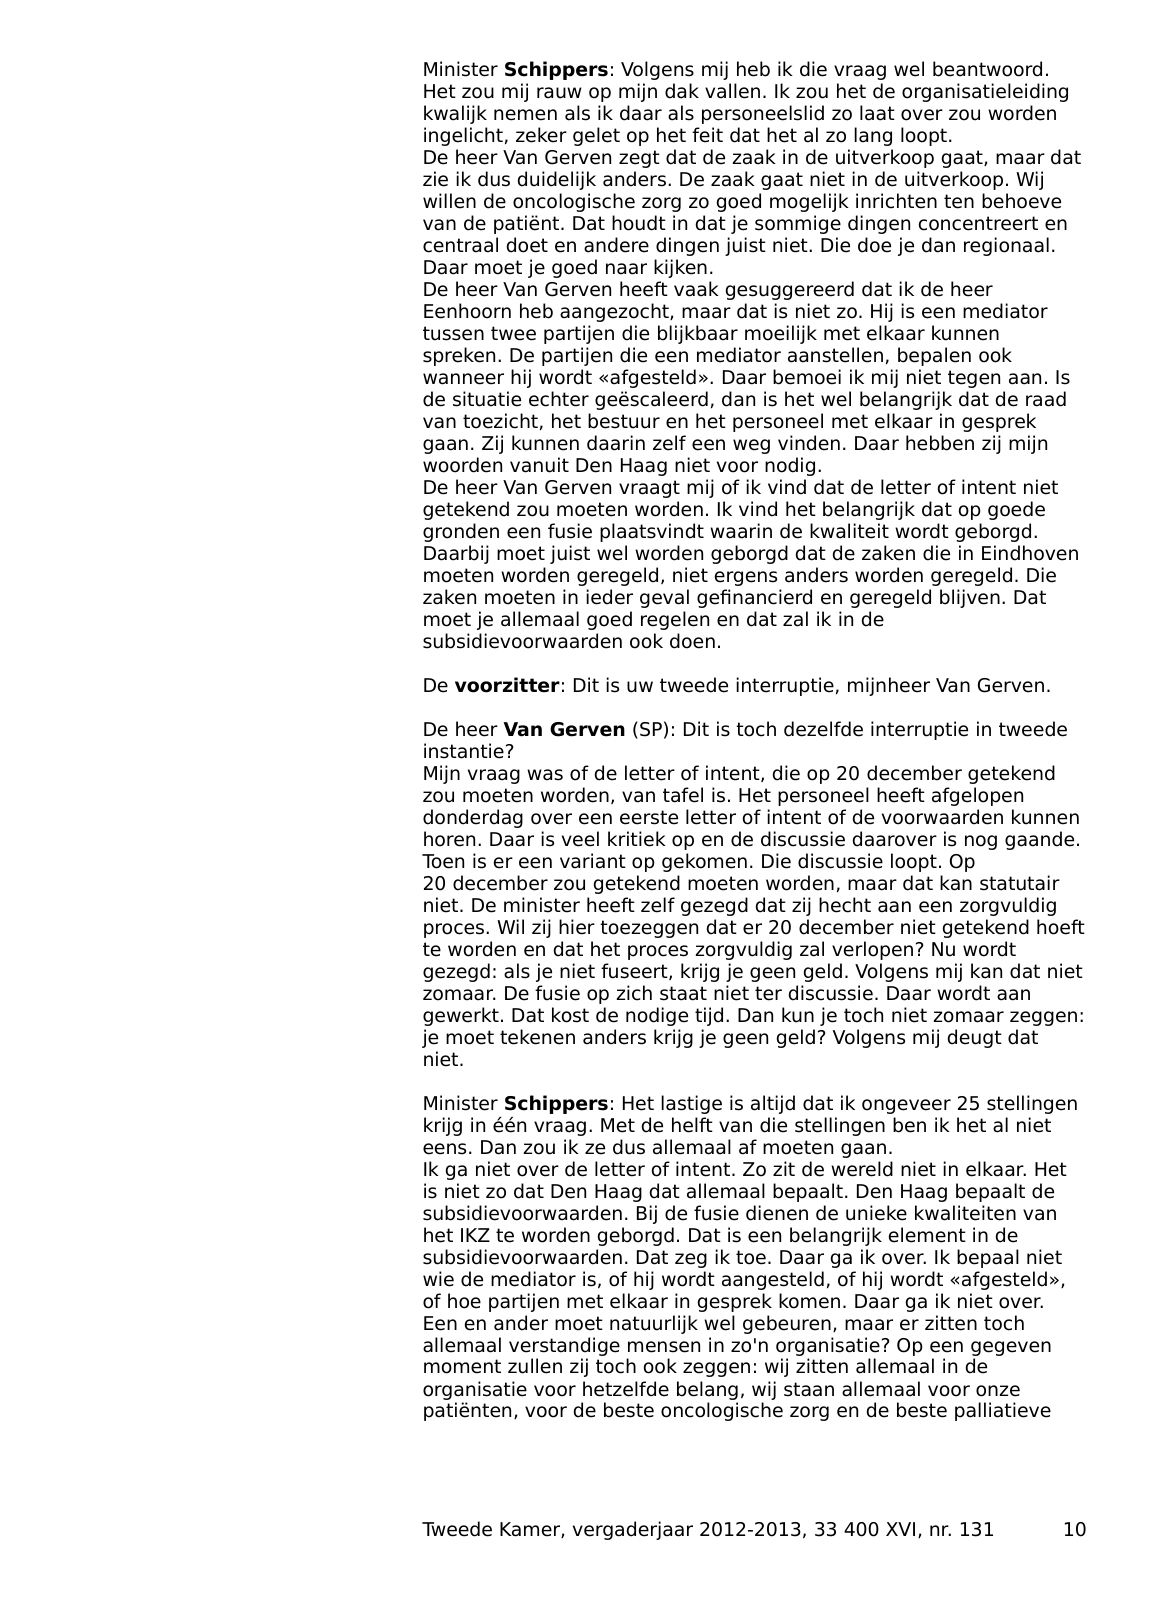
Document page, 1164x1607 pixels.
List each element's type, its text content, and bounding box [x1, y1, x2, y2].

text De heer Van Gerven heeft vaak gesuggereerd dat ik de heer Eenhoorn heb aangezocht, maar dat is niet zo. Hij is een mediator tussen twee partijen die blijkbaar moeilijk met elkaar kunnen spreken. De partijen die een mediator aanstellen, bepalen ook wanneer hij wordt «afgesteld». Daar bemoei ik mij niet tegen aan. Is de situatie echter geëscaleerd, dan is het wel belangrijk dat de raad van toezicht, het bestuur en het personeel met elkaar in gesprek gaan. Zij kunnen daarin zelf een weg vinden. Daar hebben zij mijn woorden vanuit Den Haag niet voor nodig. [422, 279, 1087, 477]
text Mijn vraag was of de letter of intent, die op 20 december getekend zou moeten worden, van tafel is. Het personeel heeft afgelopen donderdag over een eerste letter of intent of de voorwaarden kunnen horen. Daar is veel kritiek op en de discussie daarover is nog gaande. Toen is er een variant op gekomen. Die discussie loopt. Op 20 december zou getekend moeten worden, maar dat kan statutair niet. De minister heeft zelf gezegd dat zij hecht aan een zorgvuldig proces. Wil zij hier toezeggen dat er 20 december niet getekend hoeft te worden en dat het proces zorgvuldig zal verlopen? Nu wordt gezegd: als je niet fuseert, krijg je geen geld. Volgens mij kan dat niet zomaar. De fusie op zich staat niet ter discussie. Daar wordt aan gewerkt. Dat kost de nodige tijd. Dan kun je toch niet zomaar zeggen: je moet tekenen anders krijg je geen geld? Volgens mij deugt dat niet. [422, 763, 1087, 1071]
text Ik ga niet over de letter of intent. Zo zit de wereld niet in elkaar. Het is niet zo dat Den Haag dat allemaal bepaalt. Den Haag bepaalt de subsidievoorwaarden. Bij de fusie dienen de unieke kwaliteiten van het IKZ te worden geborgd. Dat is een belangrijk element in de subsidievoorwaarden. Dat zeg ik toe. Daar ga ik over. Ik bepaal niet wie de mediator is, of hij wordt aangesteld, of hij wordt «afgesteld», of hoe partijen met elkaar in gesprek komen. Daar ga ik niet over. Een en ander moet natuurlijk wel gebeuren, maar er zitten toch allemaal verstandige mensen in zo'n organisatie? Op een gegeven moment zullen zij toch ook zeggen: wij zitten allemaal in de organisatie voor hetzelfde belang, wij staan allemaal voor onze patiënten, voor de beste oncologische zorg en de beste palliatieve [422, 1159, 1087, 1422]
text De heer Van Gerven vraagt mij of ik vind dat de letter of intent niet getekend zou moeten worden. Ik vind het belangrijk dat op goede gronden een fusie plaatsvindt waarin de kwaliteit wordt geborgd. Daarbij moet juist wel worden geborgd dat de zaken die in Eindhoven moeten worden geregeld, niet ergens anders worden geregeld. Die zaken moeten in ieder geval gefinancierd en geregeld blijven. Dat moet je allemaal goed regelen en dat zal ik in de subsidievoorwaarden ook doen. [422, 477, 1087, 652]
text De voorzitter: Dit is uw tweede interruptie, mijnheer Van Gerven. [422, 675, 1087, 697]
text De heer Van Gerven (SP): Dit is toch dezelfde interruptie in tweede instantie? [422, 719, 1087, 763]
text De heer Van Gerven zegt dat de zaak in de uitverkoop gaat, maar dat zie ik dus duidelijk anders. De zaak gaat niet in de uitverkoop. Wij willen de oncologische zorg zo goed mogelijk inrichten ten behoeve van de patiënt. Dat houdt in dat je sommige dingen concentreert en centraal doet en andere dingen juist niet. Die doe je dan regionaal. Daar moet je goed naar kijken. [422, 147, 1087, 279]
text Minister Schippers: Het lastige is altijd dat ik ongeveer 25 stellingen krijg in één vraag. Met de helft van die stellingen ben ik het al niet eens. Dan zou ik ze dus allemaal af moeten gaan. [422, 1093, 1087, 1159]
text Minister Schippers: Volgens mij heb ik die vraag wel beantwoord. Het zou mij rauw op mijn dak vallen. Ik zou het de organisatieleiding kwalijk nemen als ik daar als personeelslid zo laat over zou worden ingelicht, zeker gelet op het feit dat het al zo lang loopt. [422, 59, 1087, 147]
